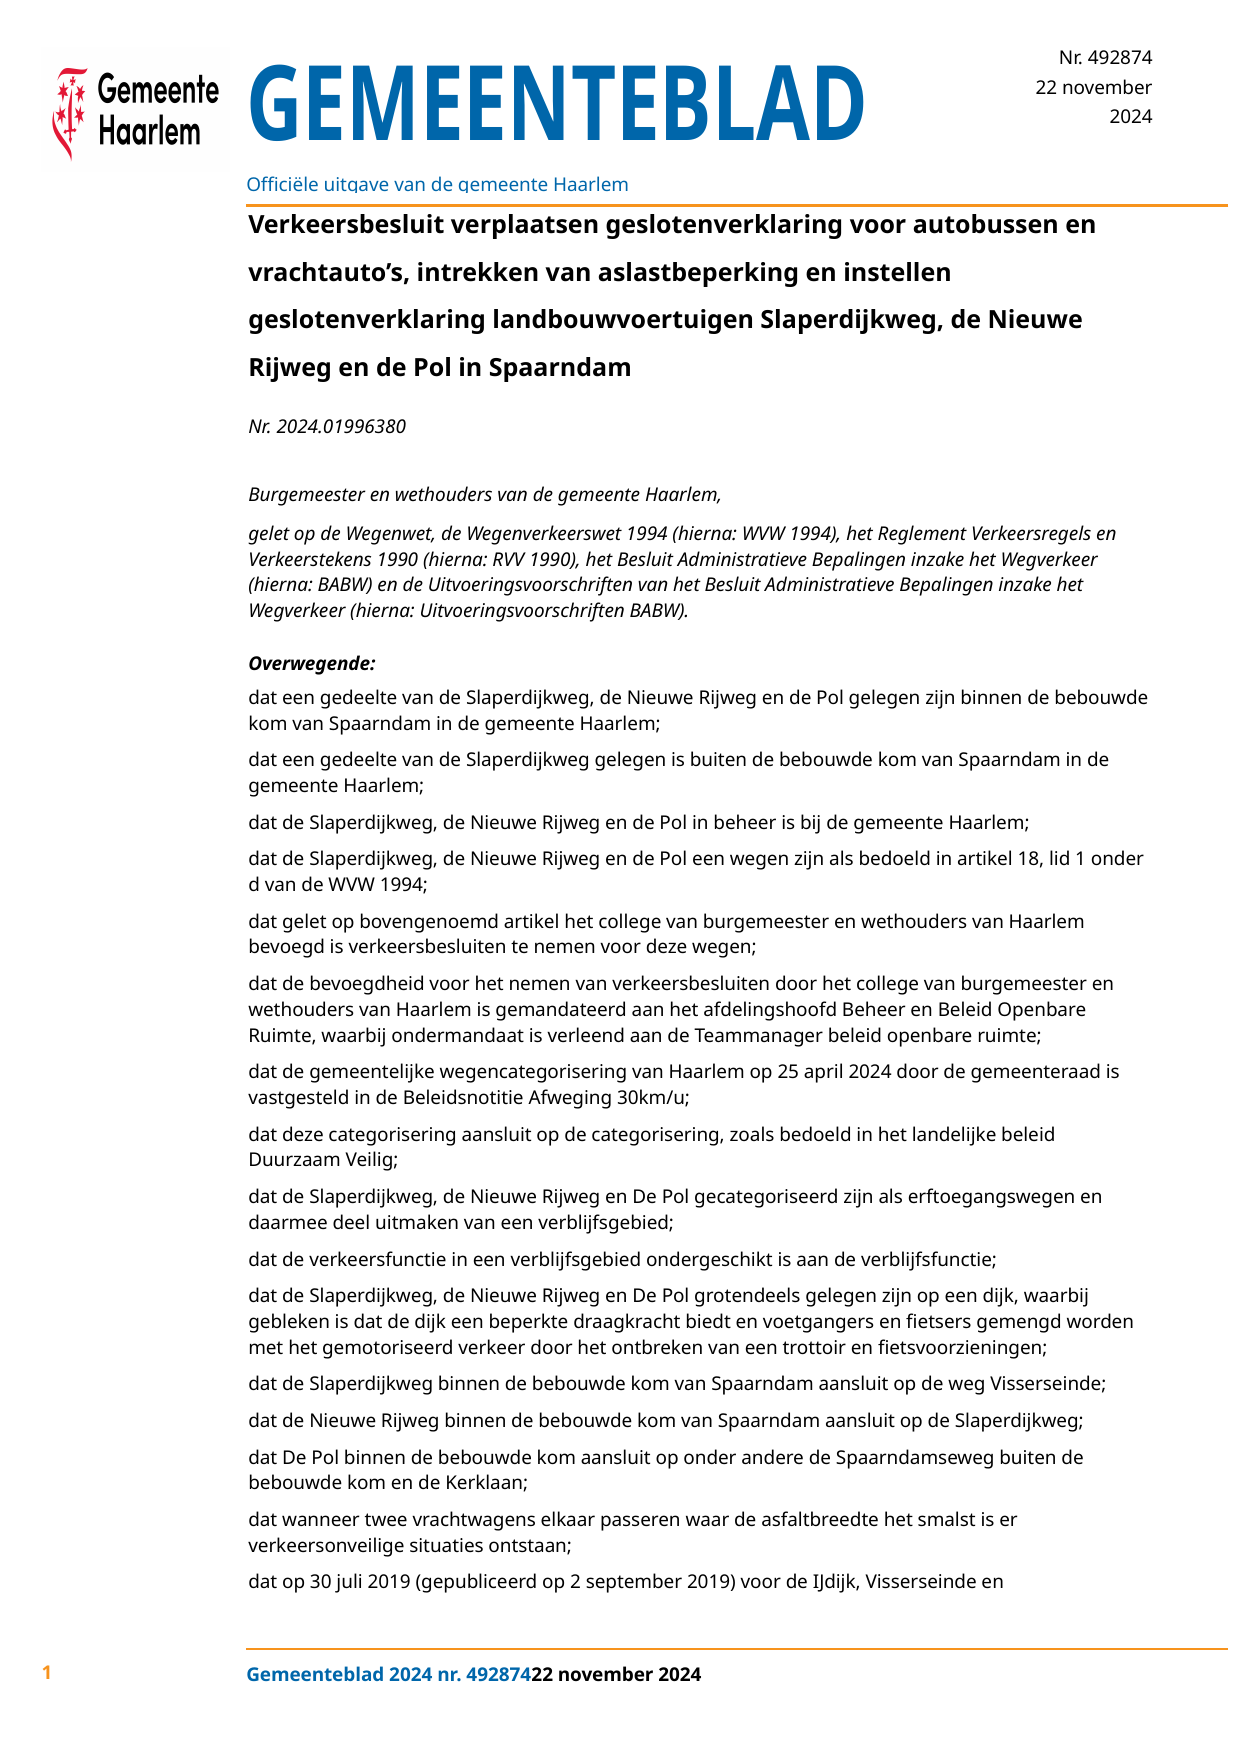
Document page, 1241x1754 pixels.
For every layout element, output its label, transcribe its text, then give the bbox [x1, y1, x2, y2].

text dat de Slaperdijkweg, de Nieuwe Rijweg en De Pol grotendeels gelegen zijn op een dijk, waarbij gebleken is dat de dijk een beperkte draagkracht biedt en voetgangers en fietsers gemengd worden met het gemotoriseerd verkeer door het ontbreken van een trottoir en fietsvoorzieningen; [248, 1282, 1152, 1359]
text dat de verkeersfunctie in een verblijfsgebied ondergeschikt is aan de verblijfsfunctie; [248, 1246, 1152, 1271]
text Overwegende: [248, 650, 1152, 676]
text dat de Nieuwe Rijweg binnen de bebouwde kom van Spaarndam aansluit op de Slaperdijkweg; [248, 1407, 1152, 1433]
picture [41, 47, 231, 172]
text dat de Slaperdijkweg binnen de bebouwde kom van Spaarndam aansluit op de weg Visserseinde; [248, 1371, 1152, 1396]
text dat de Slaperdijkweg, de Nieuwe Rijweg en de Pol een wegen zijn als bedoeld in artikel 18, lid 1 onder d van de WVW 1994; [248, 846, 1152, 897]
text dat de Slaperdijkweg, de Nieuwe Rijweg en de Pol in beheer is bij de gemeente Haarlem; [248, 809, 1152, 835]
text dat de gemeentelijke wegencategorisering van Haarlem op 25 april 2024 door de gemeenteraad is vastgesteld in de Beleidsnotitie Afweging 30km/u; [248, 1058, 1152, 1110]
text dat een gedeelte van de Slaperdijkweg gelegen is buiten de bebouwde kom van Spaarndam in de gemeente Haarlem; [248, 747, 1152, 798]
text dat wanneer twee vrachtwagens elkaar passeren waar de asfaltbreedte het smalst is er verkeersonveilige situaties ontstaan; [248, 1506, 1152, 1558]
text dat de bevoegdheid voor het nemen van verkeersbesluiten door het college van burgemeester en wethouders van Haarlem is gemandateerd aan het afdelingshoofd Beheer en Beleid Openbare Ruimte, waarbij ondermandaat is verleend aan de Teammanager beleid openbare ruimte; [248, 970, 1152, 1048]
text Verkeersbesluit verplaatsen geslotenverklaring voor autobussen en vrachtauto’s, intrekken van aslastbeperking en instellen geslotenverklaring landbouwvoertuigen Slaperdijkweg, de Nieuwe Rijweg en de Pol in Spaarndam [248, 207, 1152, 384]
text dat deze categorisering aansluit op de categorisering, zoals bedoeld in het landelijke beleid Duurzaam Veilig; [248, 1121, 1152, 1172]
text dat de Slaperdijkweg, de Nieuwe Rijweg en De Pol gecategoriseerd zijn als erftoegangswegen en daarmee deel uitmaken van een verblijfsgebied; [248, 1183, 1152, 1235]
text dat De Pol binnen de bebouwde kom aansluit op onder andere de Spaarndamseweg buiten de bebouwde kom en de Kerklaan; [248, 1444, 1152, 1495]
text Nr. 2024.01996380 [248, 413, 1152, 439]
text gelet op de Wegenwet, de Wegenverkeerswet 1994 (hierna: WVW 1994), het Reglement Verkeersregels en Verkeerstekens 1990 (hierna: RVV 1990), het Besluit Administratieve Bepalingen inzake het Wegverkeer (hierna: BABW) en de Uitvoeringsvoorschriften van het Besluit Administratieve Bepalingen inzake het Wegverkeer (hierna: Uitvoeringsvoorschriften BABW). [248, 520, 1152, 623]
text Burgemeester en wethouders van de gemeente Haarlem, [248, 481, 1152, 507]
text dat gelet op bovengenoemd artikel het college van burgemeester en wethouders van Haarlem bevoegd is verkeersbesluiten te nemen voor deze wegen; [248, 908, 1152, 959]
text dat een gedeelte van de Slaperdijkweg, de Nieuwe Rijweg en de Pol gelegen zijn binnen de bebouwde kom van Spaarndam in de gemeente Haarlem; [248, 684, 1152, 736]
text dat op 30 juli 2019 (gepubliceerd op 2 september 2019) voor de IJdijk, Visserseinde en [248, 1569, 1152, 1594]
